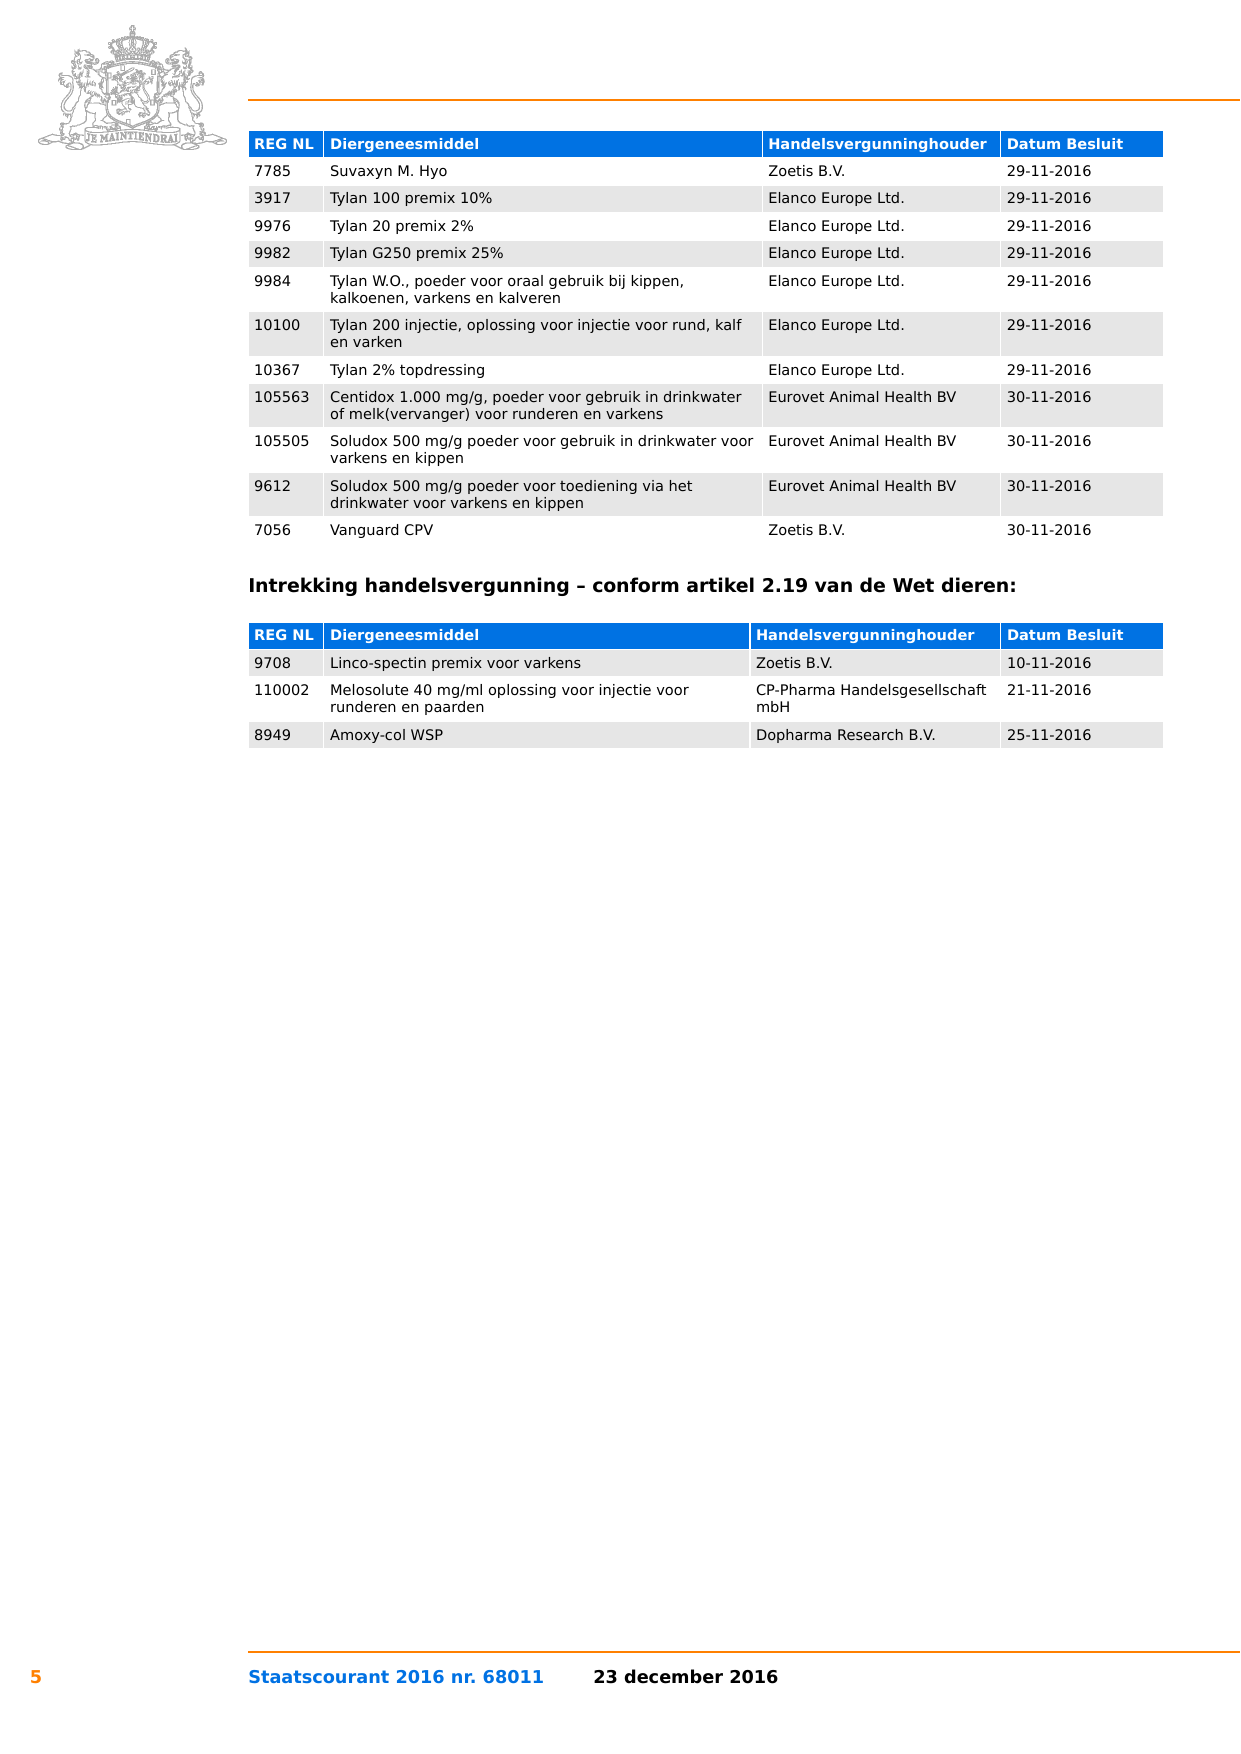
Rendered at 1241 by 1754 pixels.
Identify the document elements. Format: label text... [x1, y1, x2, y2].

table_cell 7785 [249, 158, 323, 185]
table_cell Linco-spectin premix voor varkens [324, 650, 749, 676]
table_cell Zoetis B.V. [763, 517, 1000, 543]
table_cell Centidox 1.000 mg/g, poeder voor gebruik in drinkwater of melk(vervanger) voor runderen en varkens [324, 384, 762, 427]
picture [38, 25, 227, 150]
table_cell CP-Pharma Handelsgesellschaft mbH [751, 678, 1000, 721]
table_cell Elanco Europe Ltd. [763, 213, 1000, 239]
table_cell 30-11-2016 [1001, 429, 1163, 472]
table_cell Soludox 500 mg/g poeder voor gebruik in drinkwater voor varkens en kippen [324, 429, 762, 472]
table_cell 30-11-2016 [1001, 473, 1163, 516]
table_cell Tylan 100 premix 10% [324, 186, 762, 212]
table_header REG NL [249, 623, 323, 649]
subtitle Intrekking handelsvergunning – conform artikel 2.19 van de Wet dieren: [248, 574, 1163, 597]
table_cell Melosolute 40 mg/ml oplossing voor injectie voor runderen en paarden [324, 678, 749, 721]
table_cell Elanco Europe Ltd. [763, 186, 1000, 212]
table_header Diergeneesmiddel [324, 623, 749, 649]
table_header Diergeneesmiddel [324, 131, 762, 157]
table_cell 30-11-2016 [1001, 517, 1163, 543]
table_cell 105563 [249, 384, 323, 427]
table_header Datum Besluit [1001, 131, 1163, 157]
table_cell Elanco Europe Ltd. [763, 241, 1000, 267]
table_cell 29-11-2016 [1001, 186, 1163, 212]
table_cell 9982 [249, 241, 323, 267]
table_cell Zoetis B.V. [763, 158, 1000, 185]
table_cell Tylan 2% topdressing [324, 357, 762, 383]
table_cell 29-11-2016 [1001, 241, 1163, 267]
table_cell Elanco Europe Ltd. [763, 268, 1000, 311]
table_cell 29-11-2016 [1001, 357, 1163, 383]
table_cell Eurovet Animal Health BV [763, 384, 1000, 427]
table_cell Dopharma Research B.V. [751, 722, 1000, 748]
table_cell Tylan W.O., poeder voor oraal gebruik bij kippen, kalkoenen, varkens en kalveren [324, 268, 762, 311]
table_cell Eurovet Animal Health BV [763, 473, 1000, 516]
table_cell 29-11-2016 [1001, 158, 1163, 185]
table_cell 110002 [249, 678, 323, 721]
table_cell 9984 [249, 268, 323, 311]
table_cell 7056 [249, 517, 323, 543]
table_cell 29-11-2016 [1001, 312, 1163, 356]
table_cell 105505 [249, 429, 323, 472]
table_cell Amoxy-col WSP [324, 722, 749, 748]
table_cell 3917 [249, 186, 323, 212]
table_cell 8949 [249, 722, 323, 748]
table_cell Eurovet Animal Health BV [763, 429, 1000, 472]
table_cell Vanguard CPV [324, 517, 762, 543]
table_cell 9612 [249, 473, 323, 516]
table_cell 29-11-2016 [1001, 213, 1163, 239]
table_cell Elanco Europe Ltd. [763, 357, 1000, 383]
table_cell 10100 [249, 312, 323, 356]
table_cell 9708 [249, 650, 323, 676]
table_header Datum Besluit [1001, 623, 1163, 649]
table_cell Tylan G250 premix 25% [324, 241, 762, 267]
table_header Handelsvergunninghouder [763, 131, 1000, 157]
table_cell 9976 [249, 213, 323, 239]
table_cell 21-11-2016 [1001, 678, 1163, 721]
table_cell Elanco Europe Ltd. [763, 312, 1000, 356]
table_cell 29-11-2016 [1001, 268, 1163, 311]
table_cell 25-11-2016 [1001, 722, 1163, 748]
table_cell Tylan 200 injectie, oplossing voor injectie voor rund, kalf en varken [324, 312, 762, 356]
table_cell Zoetis B.V. [751, 650, 1000, 676]
table_cell Soludox 500 mg/g poeder voor toediening via het drinkwater voor varkens en kippen [324, 473, 762, 516]
table_cell 10367 [249, 357, 323, 383]
table_header Handelsvergunninghouder [751, 623, 1000, 649]
table_cell 30-11-2016 [1001, 384, 1163, 427]
table_cell Tylan 20 premix 2% [324, 213, 762, 239]
table_cell 10-11-2016 [1001, 650, 1163, 676]
table_cell Suvaxyn M. Hyo [324, 158, 762, 185]
table_header REG NL [249, 131, 323, 157]
